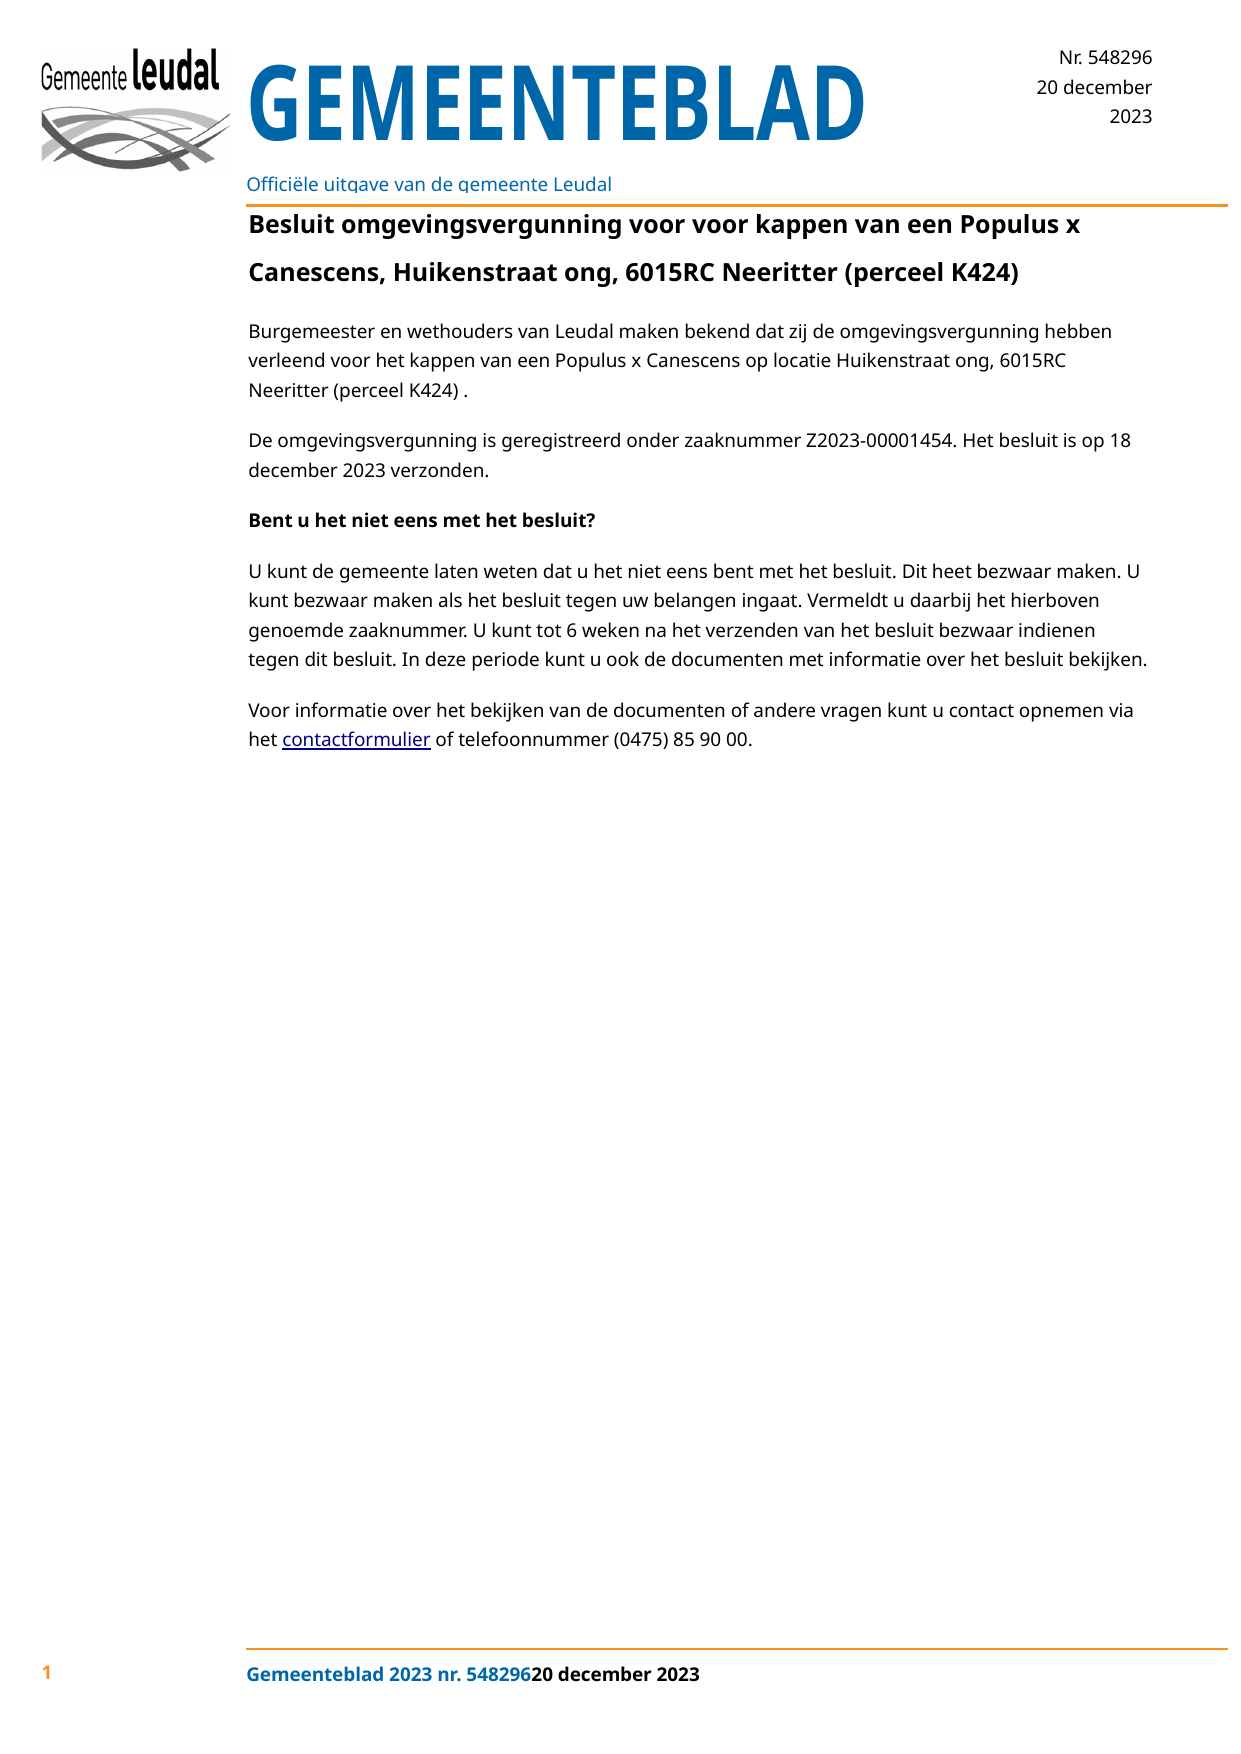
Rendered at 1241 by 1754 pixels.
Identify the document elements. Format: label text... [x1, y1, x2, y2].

text U kunt de gemeente laten weten dat u het niet eens bent met het besluit. Dit heet bezwaar maken. U kunt bezwaar maken als het besluit tegen uw belangen ingaat. Vermeldt u daarbij het hierboven genoemde zaaknummer. U kunt tot 6 weken na het verzenden van het besluit bezwaar indienen tegen dit besluit. In deze periode kunt u ook de documenten met informatie over het besluit bekijken. [248, 558, 1152, 672]
text Voor informatie over het bekijken van de documenten of andere vragen kunt u contact opnemen via het contactformulier of telefoonnummer (0475) 85 90 00. [248, 697, 1152, 752]
text Burgemeester en wethouders van Leudal maken bekend dat zij de omgevingsvergunning hebben verleend voor het kappen van een Populus x Canescens op locatie Huikenstraat ong, 6015RC Neeritter (perceel K424) . [248, 318, 1152, 403]
text De omgevingsvergunning is geregistreerd onder zaaknummer Z2023-00001454. Het besluit is op 18 december 2023 verzonden. [248, 427, 1152, 483]
text Bent u het niet eens met het besluit? [248, 507, 1152, 533]
text Besluit omgevingsvergunning voor voor kappen van een Populus x Canescens, Huikenstraat ong, 6015RC Neeritter (perceel K424) [248, 207, 1152, 288]
picture [41, 47, 231, 172]
